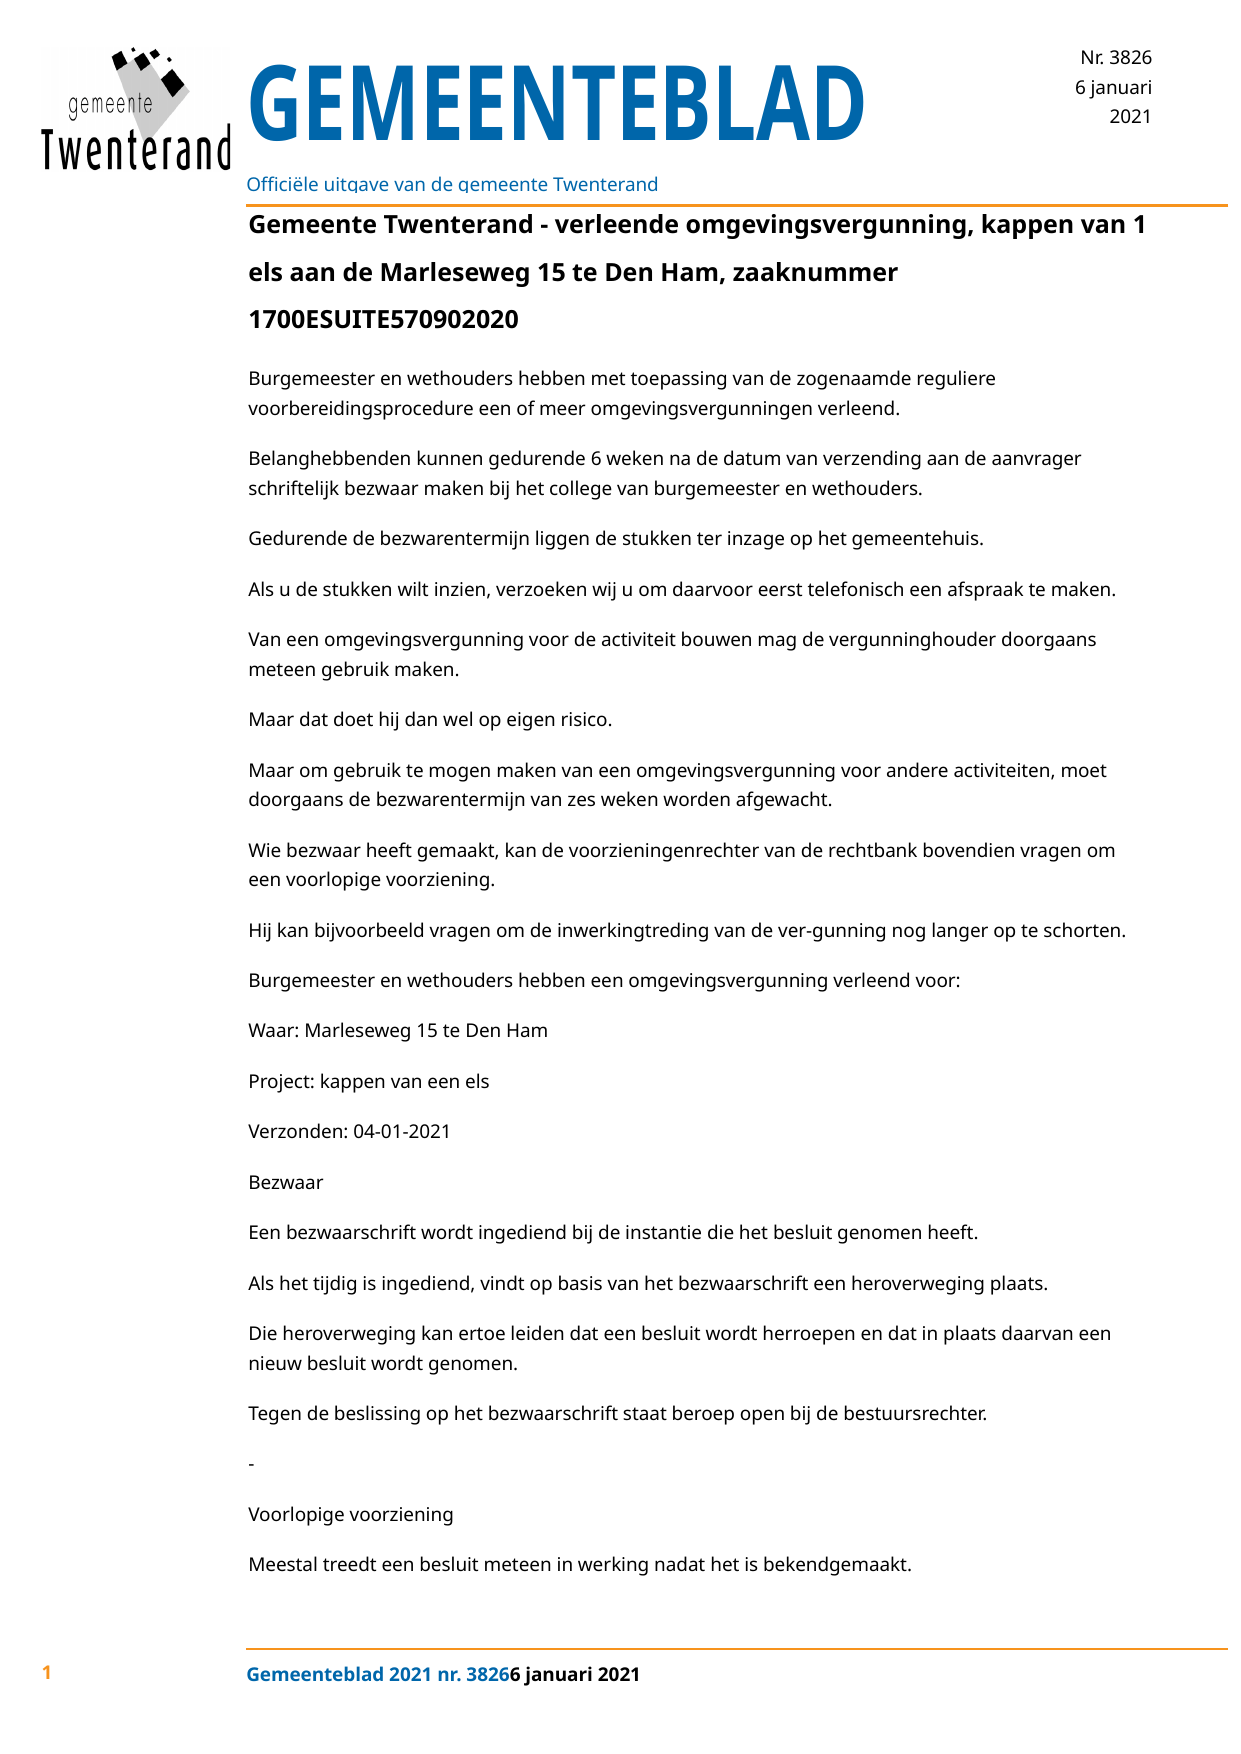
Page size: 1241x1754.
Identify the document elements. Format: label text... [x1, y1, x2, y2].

text Maar dat doet hij dan wel op eigen risico. [248, 706, 1152, 732]
picture [41, 47, 231, 172]
text Voorlopige voorziening [248, 1501, 1152, 1527]
text Als u de stukken wilt inzien, verzoeken wij u om daarvoor eerst telefonisch een afspraak te maken. [248, 576, 1152, 602]
text Van een omgevingsvergunning voor de activiteit bouwen mag de vergunninghouder doorgaans meteen gebruik maken. [248, 626, 1152, 682]
text Bezwaar [248, 1169, 1152, 1194]
text Burgemeester en wethouders hebben een omgevingsvergunning verleend voor: [248, 967, 1152, 993]
text Tegen de beslissing op het bezwaarschrift staat beroep open bij de bestuursrechter. [248, 1400, 1152, 1426]
text Hij kan bijvoorbeeld vragen om de inwerkingtreding van de ver-gunning nog langer op te schorten. [248, 917, 1152, 942]
text Wie bezwaar heeft gemaakt, kan de voorzieningenrechter van de rechtbank bovendien vragen om een voorlopige voorziening. [248, 837, 1152, 892]
text Gemeente Twenterand - verleende omgevingsvergunning, kappen van 1 els aan de Marleseweg 15 te Den Ham, zaaknummer 1700ESUITE570902020 [248, 207, 1152, 336]
text Verzonden: 04-01-2021 [248, 1118, 1152, 1144]
text Burgemeester en wethouders hebben met toepassing van de zogenaamde reguliere voorbereidingsprocedure een of meer omgevingsvergunningen verleend. [248, 366, 1152, 421]
text Waar: Marleseweg 15 te Den Ham [248, 1018, 1152, 1043]
text Project: kappen van een els [248, 1068, 1152, 1094]
text Gedurende de bezwarentermijn liggen de stukken ter inzage op het gemeentehuis. [248, 526, 1152, 551]
text Als het tijdig is ingediend, vindt op basis van het bezwaarschrift een heroverweging plaats. [248, 1270, 1152, 1295]
text Een bezwaarschrift wordt ingediend bij de instantie die het besluit genomen heeft. [248, 1219, 1152, 1245]
text Belanghebbenden kunnen gedurende 6 weken na de datum van verzending aan de aanvrager schriftelijk bezwaar maken bij het college van burgemeester en wethouders. [248, 446, 1152, 501]
text Meestal treedt een besluit meteen in werking nadat het is bekendgemaakt. [248, 1551, 1152, 1577]
text Die heroverweging kan ertoe leiden dat een besluit wordt herroepen en dat in plaats daarvan een nieuw besluit wordt genomen. [248, 1320, 1152, 1375]
text Maar om gebruik te mogen maken van een omgevingsvergunning voor andere activiteiten, moet doorgaans de bezwarentermijn van zes weken worden afgewacht. [248, 757, 1152, 812]
text - [248, 1451, 1152, 1476]
